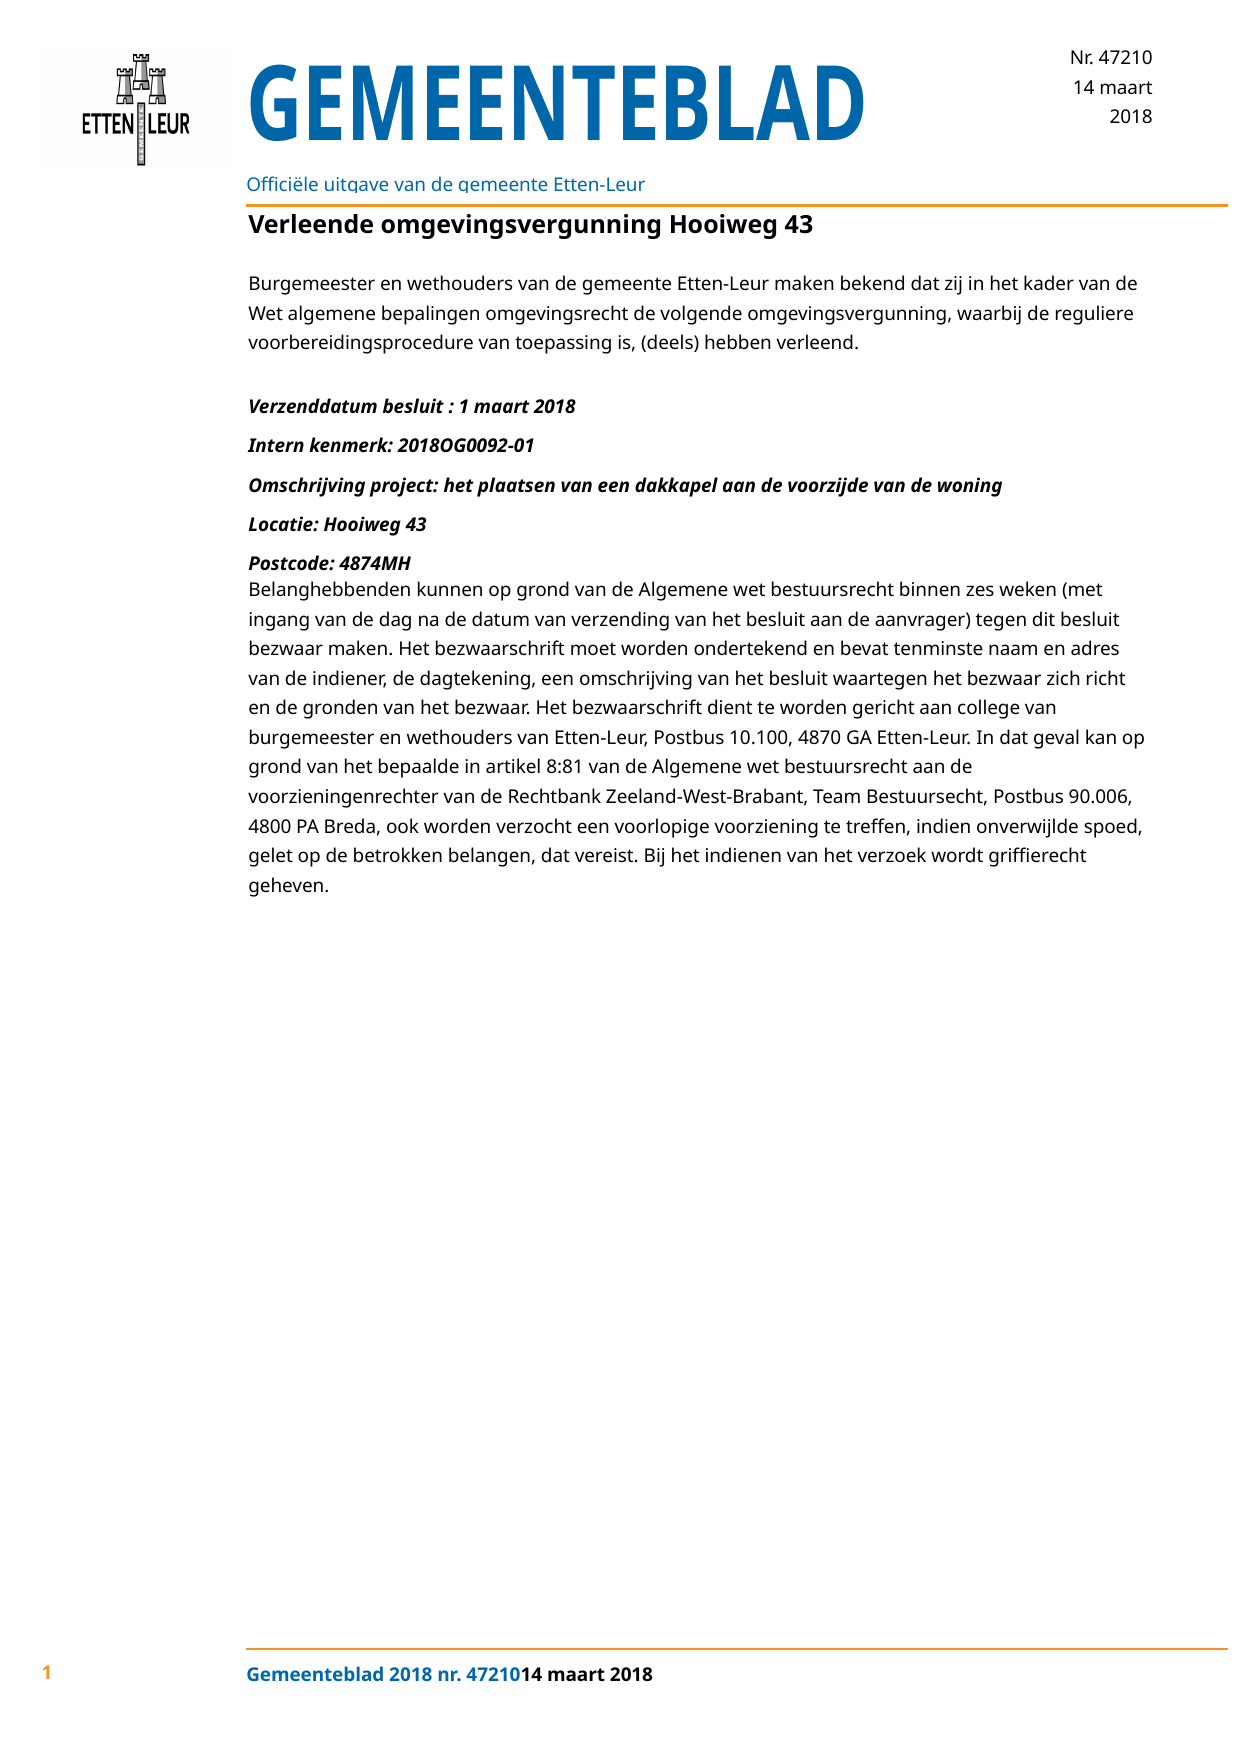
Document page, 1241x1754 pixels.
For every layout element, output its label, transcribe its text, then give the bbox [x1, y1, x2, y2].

text Burgemeester en wethouders van de gemeente Etten-Leur maken bekend dat zij in het kader van de Wet algemene bepalingen omgevingsrecht de volgende omgevingsvergunning, waarbij de reguliere voorbereidingsprocedure van toepassing is, (deels) hebben verleend. [248, 270, 1152, 355]
text Locatie: Hooiweg 43 [248, 511, 1152, 537]
text Verzenddatum besluit : 1 maart 2018 [248, 393, 1152, 419]
text Verleende omgevingsvergunning Hooiweg 43 [248, 207, 1152, 241]
text Belanghebbenden kunnen op grond van de Algemene wet bestuursrecht binnen zes weken (met ingang van de dag na de datum van verzending van het besluit aan de aanvrager) tegen dit besluit bezwaar maken. Het bezwaarschrift moet worden ondertekend en bevat tenminste naam en adres van de indiener, de dagtekening, een omschrijving van het besluit waartegen het bezwaar zich richt en de gronden van het bezwaar. Het bezwaarschrift dient te worden gericht aan college van burgemeester en wethouders van Etten-Leur, Postbus 10.100, 4870 GA Etten-Leur. In dat geval kan op grond van het bepaalde in artikel 8:81 van de Algemene wet bestuursrecht aan de voorzieningenrechter van de Rechtbank Zeeland-West-Brabant, Team Bestuursecht, Postbus 90.006, 4800 PA Breda, ook worden verzocht een voorlopige voorziening te treffen, indien onverwijlde spoed, gelet op de betrokken belangen, dat vereist. Bij het indienen van het verzoek wordt griffierecht geheven. [248, 576, 1152, 898]
text Intern kenmerk: 2018OG0092-01 [248, 433, 1152, 458]
text Postcode: 4874MH [248, 551, 1152, 576]
text Omschrijving project: het plaatsen van een dakkapel aan de voorzijde van de woning [248, 472, 1152, 498]
picture [41, 47, 231, 172]
